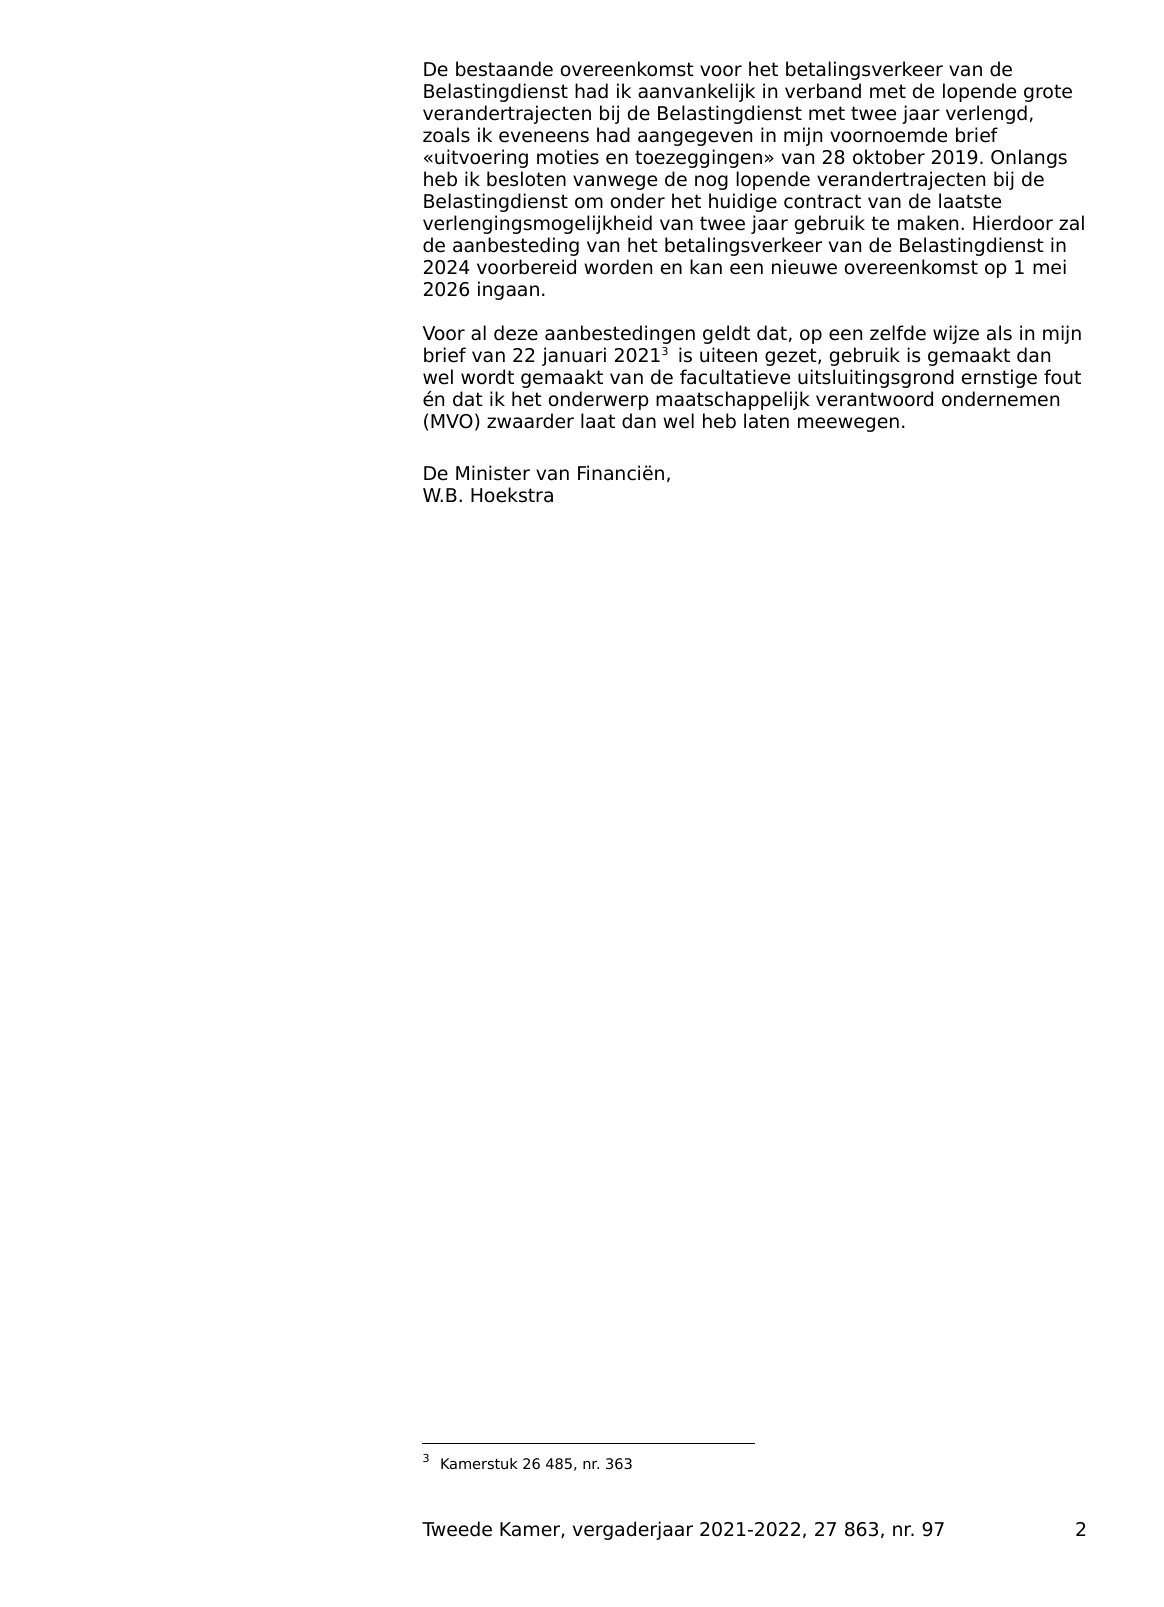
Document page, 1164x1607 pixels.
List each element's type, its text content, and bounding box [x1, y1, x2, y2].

text De bestaande overeenkomst voor het betalingsverkeer van de Belastingdienst had ik aanvankelijk in verband met de lopende grote verandertrajecten bij de Belastingdienst met twee jaar verlengd, zoals ik eveneens had aangegeven in mijn voornoemde brief «uitvoering moties en toezeggingen» van 28 oktober 2019. Onlangs heb ik besloten vanwege de nog lopende verandertrajecten bij de Belastingdienst om onder het huidige contract van de laatste verlengingsmogelijkheid van twee jaar gebruik te maken. Hierdoor zal de aanbesteding van het betalingsverkeer van de Belastingdienst in 2024 voorbereid worden en kan een nieuwe overeenkomst op 1 mei 2026 ingaan. [422, 59, 1087, 301]
text De Minister van Financiën, W.B. Hoekstra [422, 463, 1087, 507]
text Voor al deze aanbestedingen geldt dat, op een zelfde wijze als in mijn brief van 22 januari 2021 is uiteen gezet, gebruik is gemaakt dan wel wordt gemaakt van de facultatieve uitsluitingsgrond ernstige fout én dat ik het onderwerp maatschappelijk verantwoord ondernemen (MVO) zwaarder laat dan wel heb laten meewegen. [422, 323, 1087, 433]
text Kamerstuk 26 485, nr. 363 [422, 1452, 1087, 1474]
